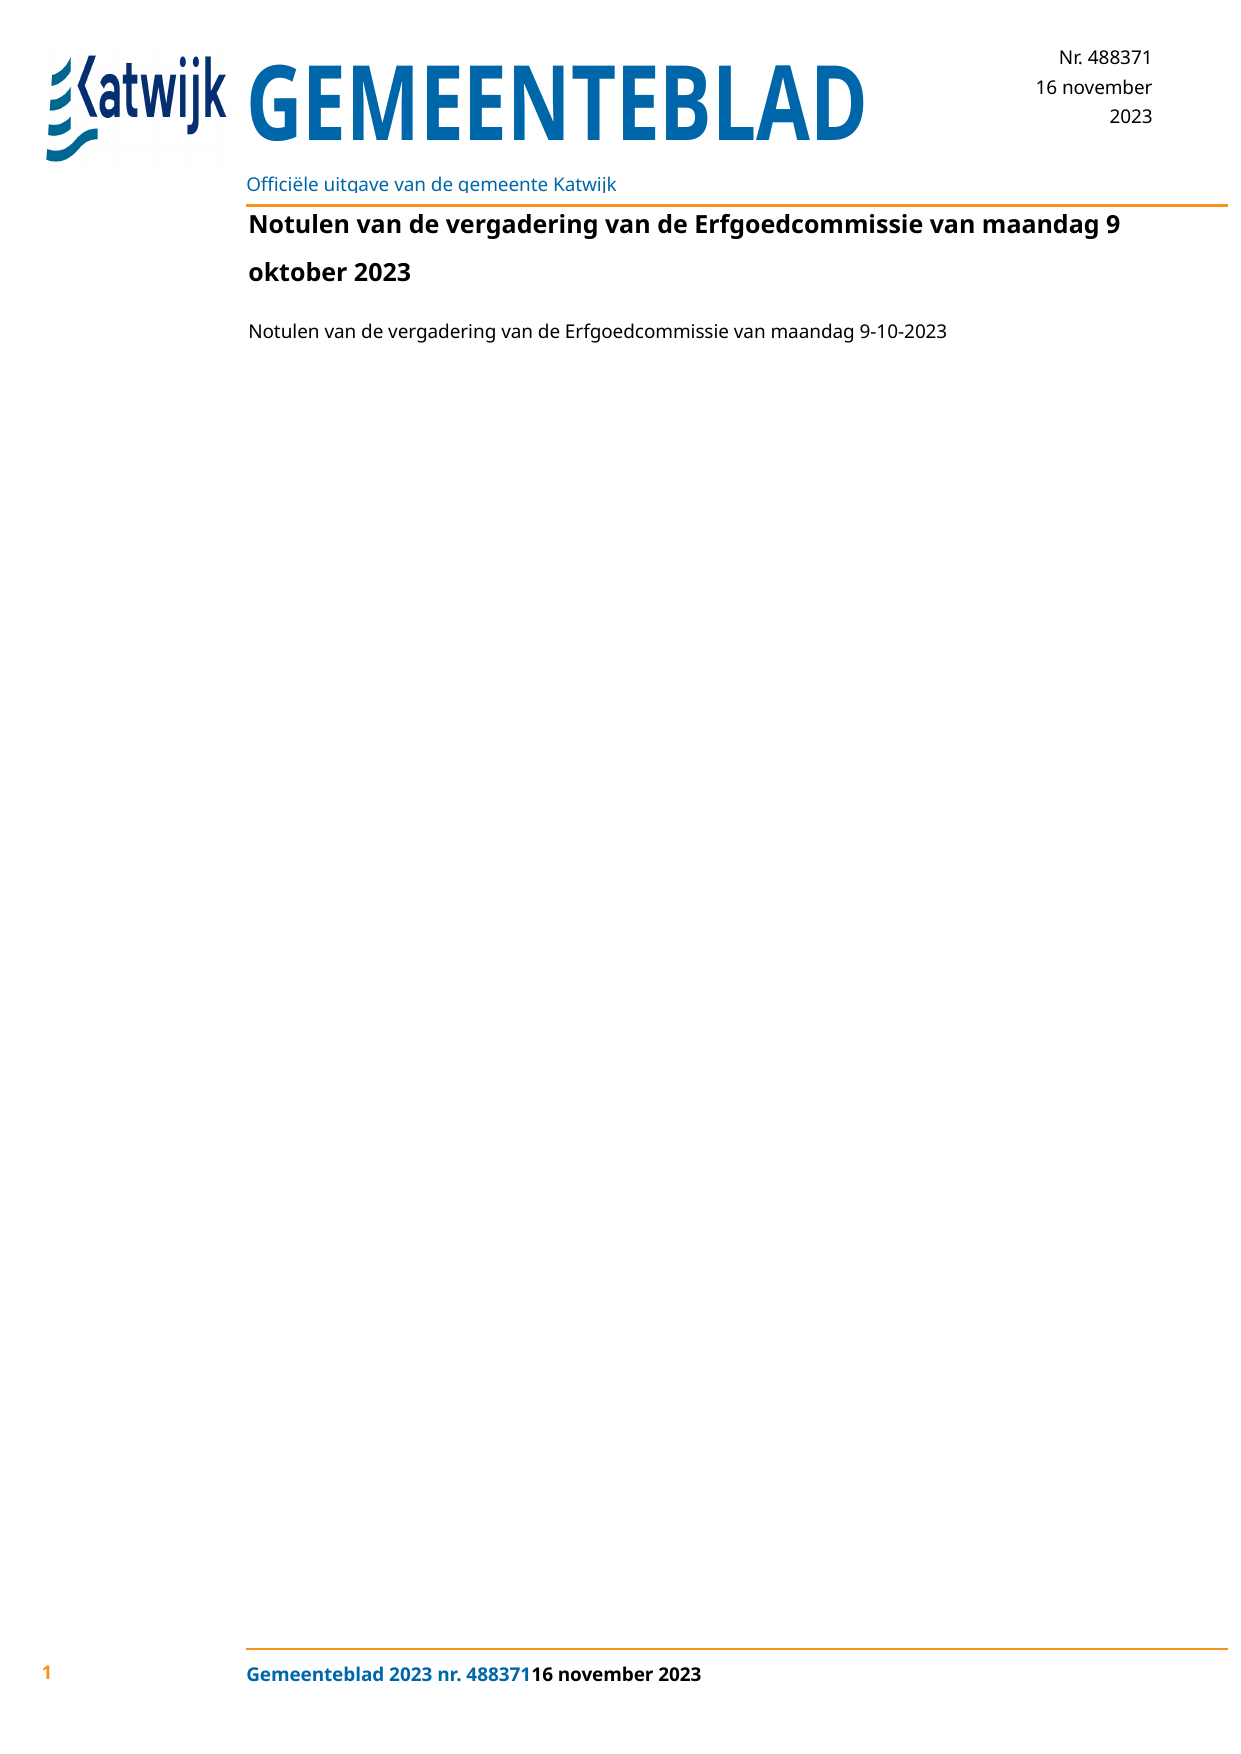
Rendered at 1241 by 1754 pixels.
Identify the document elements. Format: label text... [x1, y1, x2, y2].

text Notulen van de vergadering van de Erfgoedcommissie van maandag 9 oktober 2023 [248, 207, 1152, 288]
picture [41, 47, 231, 172]
text Notulen van de vergadering van de Erfgoedcommissie van maandag 9-10-2023 [248, 318, 1152, 344]
